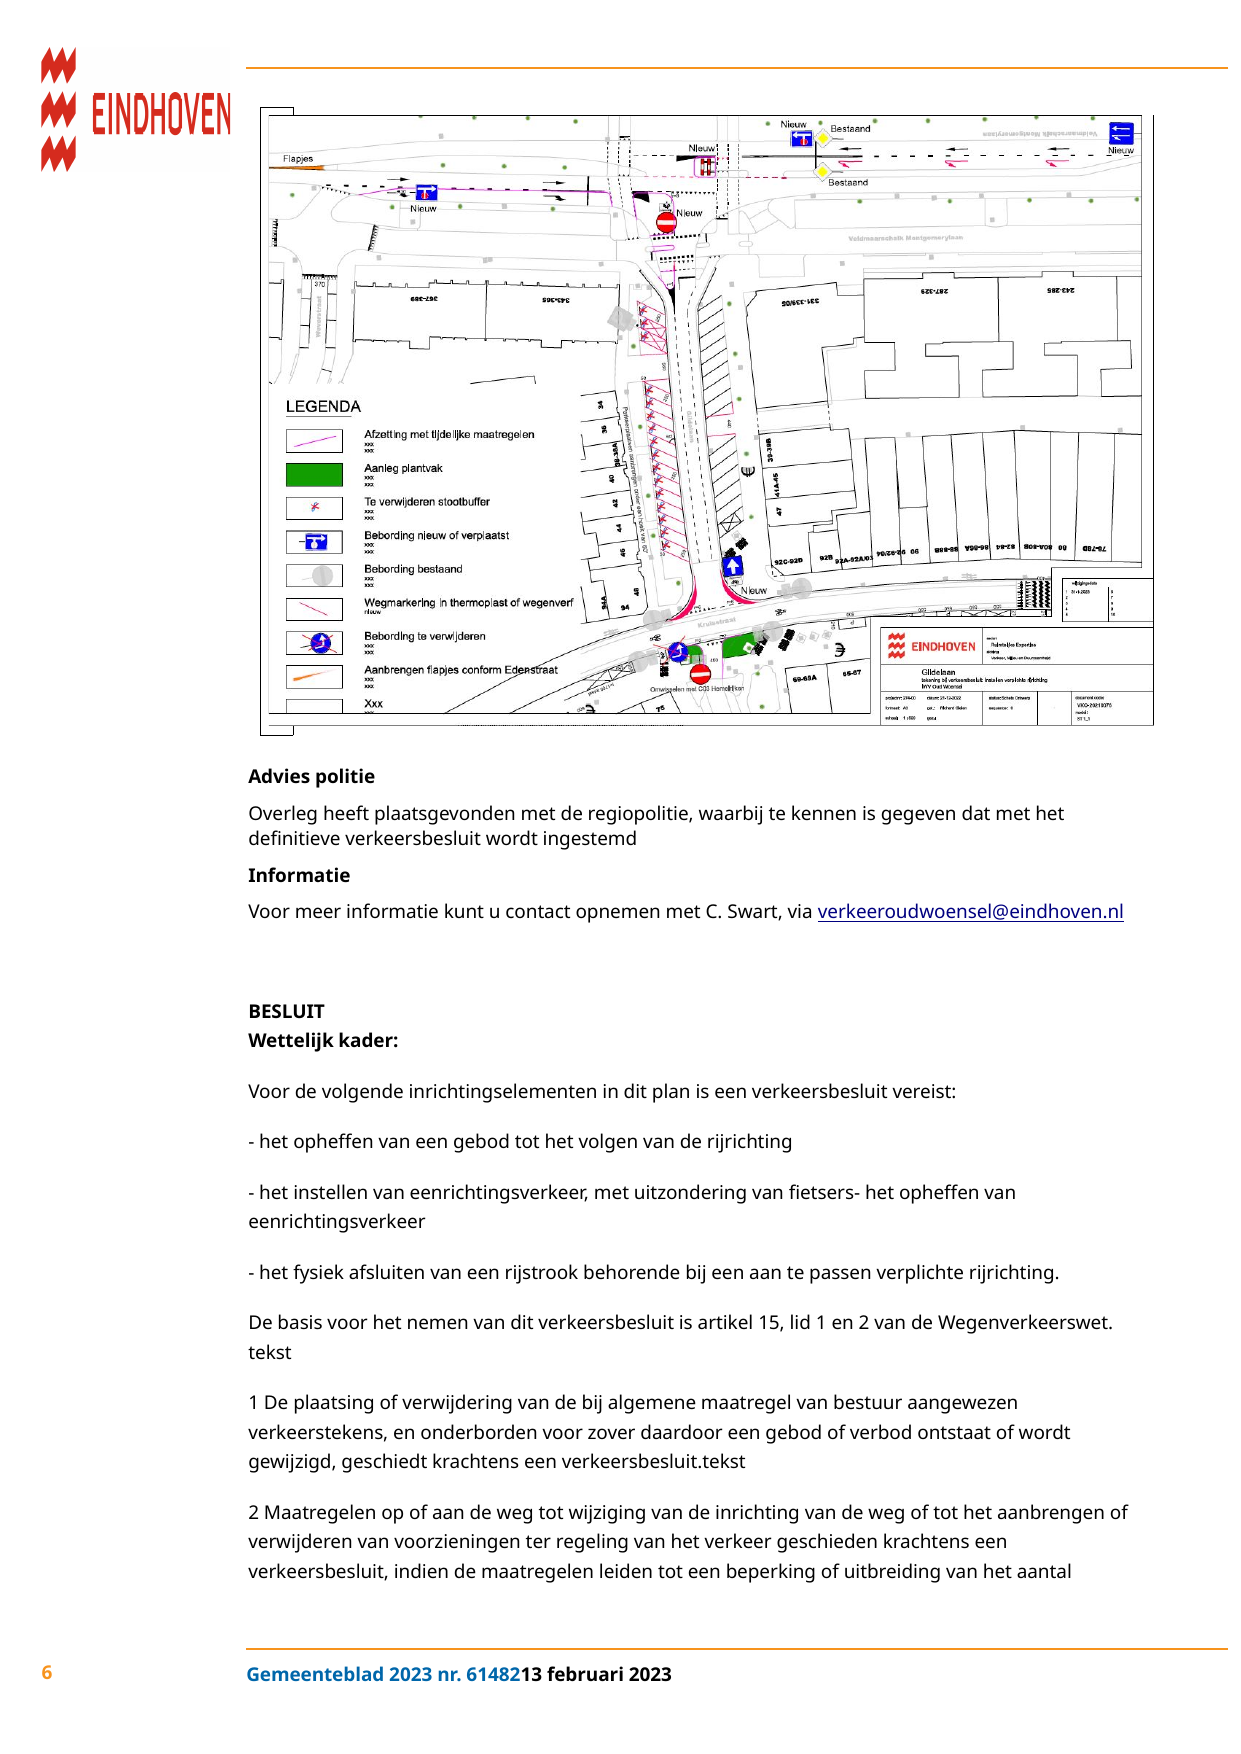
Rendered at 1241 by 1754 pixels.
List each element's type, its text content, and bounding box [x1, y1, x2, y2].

text 1 De plaatsing of verwijdering van de bij algemene maatregel van bestuur aangewezen verkeerstekens, en onderborden voor zover daardoor een gebod of verbod ontstaat of wordt gewijzigd, geschiedt krachtens een verkeersbesluit.tekst [248, 1389, 1152, 1474]
text Wettelijk kader: [248, 1028, 1152, 1053]
text Advies politie [248, 763, 1152, 789]
text Overleg heeft plaatsgevonden met de regiopolitie, waarbij te kennen is gegeven dat met het definitieve verkeersbesluit wordt ingestemd [248, 800, 1152, 851]
text 2 Maatregelen op of aan de weg tot wijziging van de inrichting van de weg of tot het aanbrengen of verwijderen van voorzieningen ter regeling van het verkeer geschieden krachtens een verkeersbesluit, indien de maatregelen leiden tot een beperking of uitbreiding van het aantal [248, 1499, 1152, 1584]
text Voor meer informatie kunt u contact opnemen met C. Swart, via verkeeroudwoensel@eindhoven.nl [248, 899, 1152, 924]
text BESLUIT [248, 998, 1152, 1024]
text - het instellen van eenrichtingsverkeer, met uitzondering van fietsers- het opheffen van eenrichtingsverkeer [248, 1179, 1152, 1234]
text - het fysiek afsluiten van een rijstrook behorende bij een aan te passen verplichte rijrichting. [248, 1259, 1152, 1285]
text Informatie [248, 862, 1152, 888]
text Voor de volgende inrichtingselementen in dit plan is een verkeersbesluit vereist: [248, 1078, 1152, 1104]
text - het opheffen van een gebod tot het volgen van de rijrichting [248, 1128, 1152, 1154]
picture [268, 115, 1155, 726]
picture [41, 47, 231, 172]
text De basis voor het nemen van dit verkeersbesluit is artikel 15, lid 1 en 2 van de Wegenverkeerswet. tekst [248, 1309, 1152, 1365]
